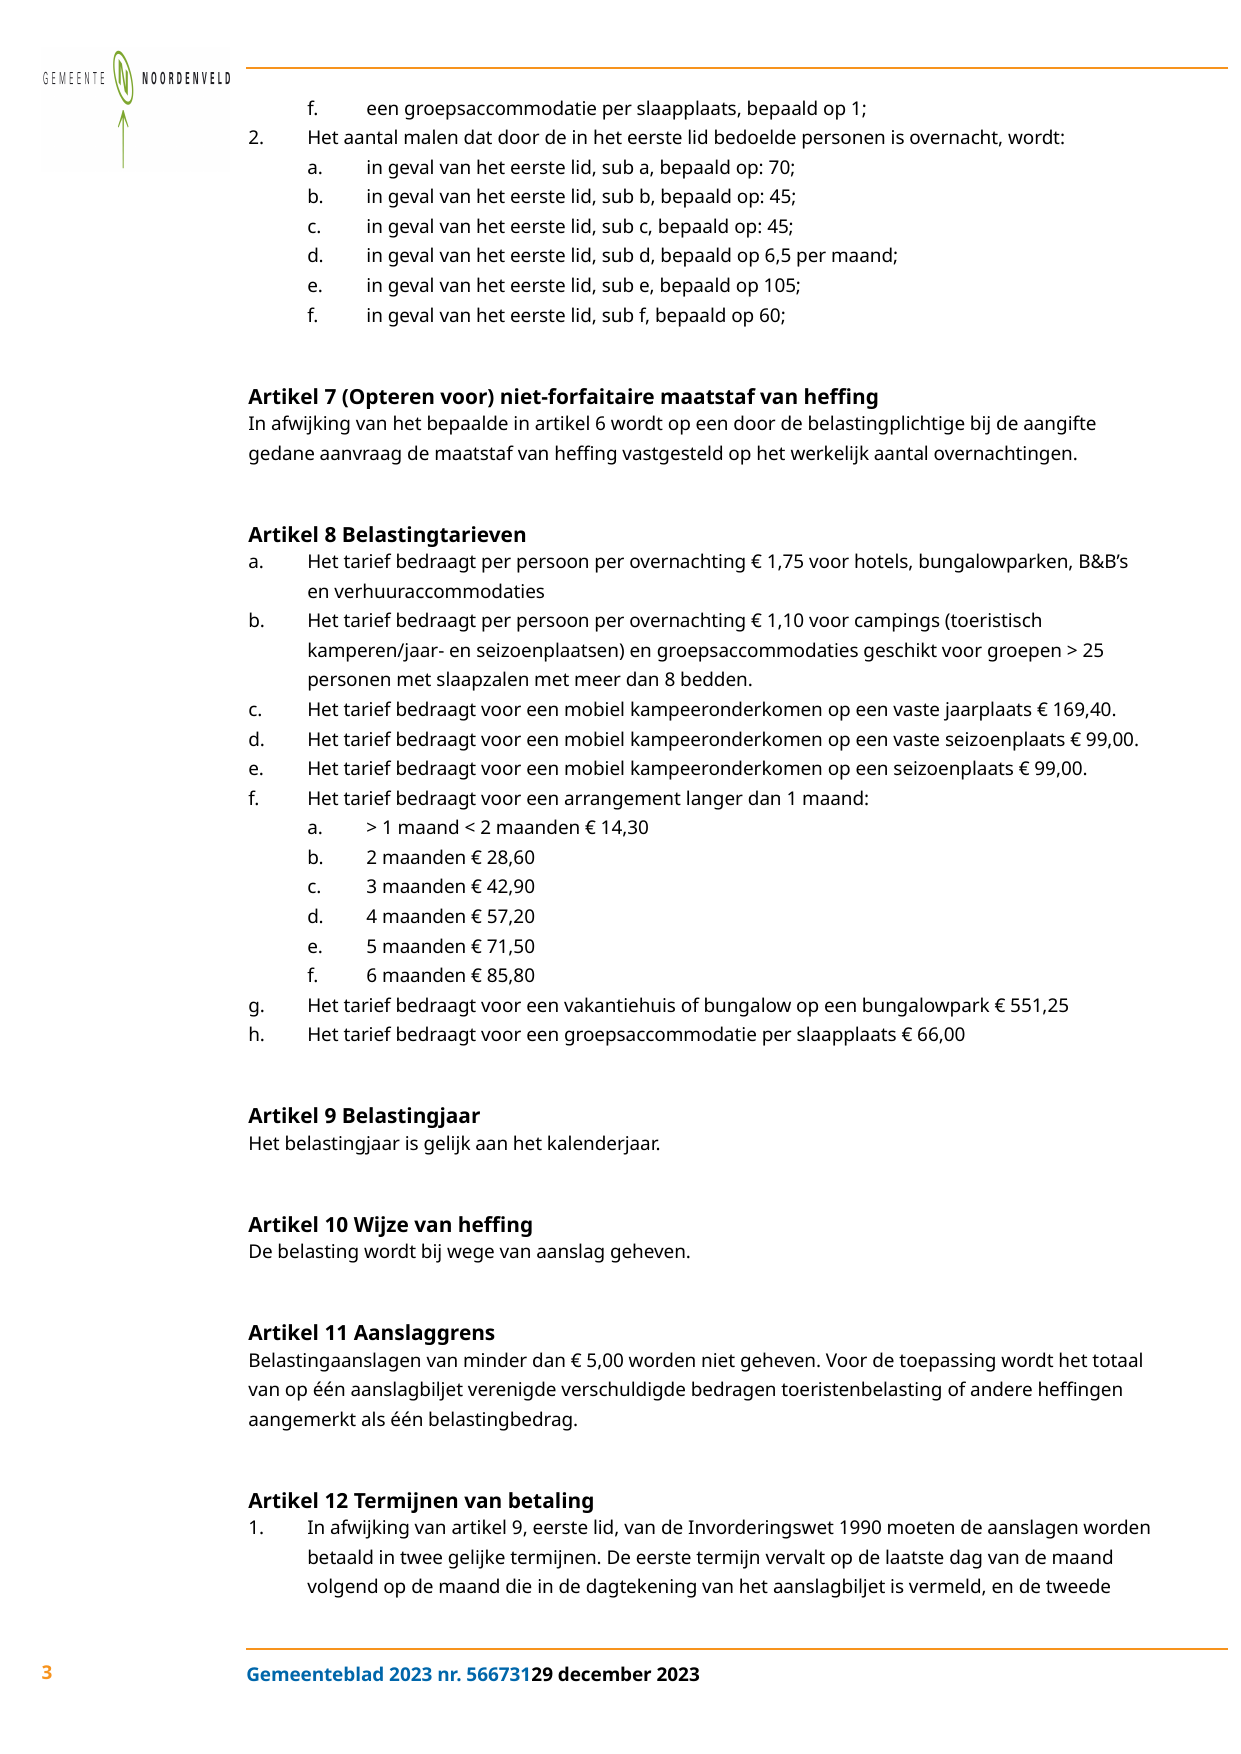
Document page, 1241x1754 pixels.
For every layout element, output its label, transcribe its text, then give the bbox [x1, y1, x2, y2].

list Het tarief bedraagt per persoon per overnachting € 1,75 voor hotels, bungalowparken, B&B’s en verhuuraccommodaties [248, 548, 1152, 604]
list in geval van het eerste lid, sub e, bepaald op 105; [307, 272, 1152, 298]
list In afwijking van artikel 9, eerste lid, van de Invorderingswet 1990 moeten de aanslagen worden betaald in twee gelijke termijnen. De eerste termijn vervalt op de laatste dag van de maand volgend op de maand die in de dagtekening van het aanslagbiljet is vermeld, en de tweede [248, 1514, 1152, 1599]
list in geval van het eerste lid, sub b, bepaald op: 45; [307, 183, 1152, 209]
text Artikel 10 Wijze van heffing [248, 1210, 1152, 1238]
list > 1 maand < 2 maanden € 14,30 [307, 814, 1152, 840]
list Het tarief bedraagt voor een vakantiehuis of bungalow op een bungalowpark € 551,25 [248, 992, 1152, 1018]
picture [41, 47, 231, 172]
list Het aantal malen dat door de in het eerste lid bedoelde personen is overnacht, wordt: [248, 124, 1152, 150]
list 6 maanden € 85,80 [307, 962, 1152, 988]
text Belastingaanslagen van minder dan € 5,00 worden niet geheven. Voor de toepassing wordt het totaal van op één aanslagbiljet verenigde verschuldigde bedragen toeristenbelasting of andere heffingen aangemerkt als één belastingbedrag. [248, 1347, 1152, 1432]
list een groepsaccommodatie per slaapplaats, bepaald op 1; [307, 95, 1152, 121]
list 5 maanden € 71,50 [307, 933, 1152, 959]
text In afwijking van het bepaalde in artikel 6 wordt op een door de belastingplichtige bij de aangifte gedane aanvraag de maatstaf van heffing vastgesteld op het werkelijk aantal overnachtingen. [248, 410, 1152, 466]
list in geval van het eerste lid, sub d, bepaald op 6,5 per maand; [307, 243, 1152, 268]
list Het tarief bedraagt voor een mobiel kampeeronderkomen op een seizoenplaats € 99,00. [248, 755, 1152, 781]
text De belasting wordt bij wege van aanslag geheven. [248, 1238, 1152, 1264]
list 3 maanden € 42,90 [307, 874, 1152, 899]
list Het tarief bedraagt voor een mobiel kampeeronderkomen op een vaste jaarplaats € 169,40. [248, 696, 1152, 722]
list 2 maanden € 28,60 [307, 844, 1152, 870]
text Artikel 7 (Opteren voor) niet-forfaitaire maatstaf van heffing [248, 382, 1152, 410]
list in geval van het eerste lid, sub a, bepaald op: 70; [307, 154, 1152, 180]
list in geval van het eerste lid, sub c, bepaald op: 45; [307, 213, 1152, 239]
text Artikel 9 Belastingjaar [248, 1102, 1152, 1130]
list Het tarief bedraagt voor een groepsaccommodatie per slaapplaats € 66,00 [248, 1022, 1152, 1047]
text Artikel 12 Termijnen van betaling [248, 1486, 1152, 1514]
text Artikel 8 Belastingtarieven [248, 520, 1152, 548]
text Artikel 11 Aanslaggrens [248, 1318, 1152, 1347]
list Het tarief bedraagt voor een mobiel kampeeronderkomen op een vaste seizoenplaats € 99,00. [248, 726, 1152, 752]
list in geval van het eerste lid, sub f, bepaald op 60; [307, 302, 1152, 328]
list Het tarief bedraagt voor een arrangement langer dan 1 maand: [248, 785, 1152, 811]
list 4 maanden € 57,20 [307, 903, 1152, 929]
list Het tarief bedraagt per persoon per overnachting € 1,10 voor campings (toeristisch kamperen/jaar- en seizoenplaatsen) en groepsaccommodaties geschikt voor groepen > 25 personen met slaapzalen met meer dan 8 bedden. [248, 607, 1152, 692]
text Het belastingjaar is gelijk aan het kalenderjaar. [248, 1130, 1152, 1156]
